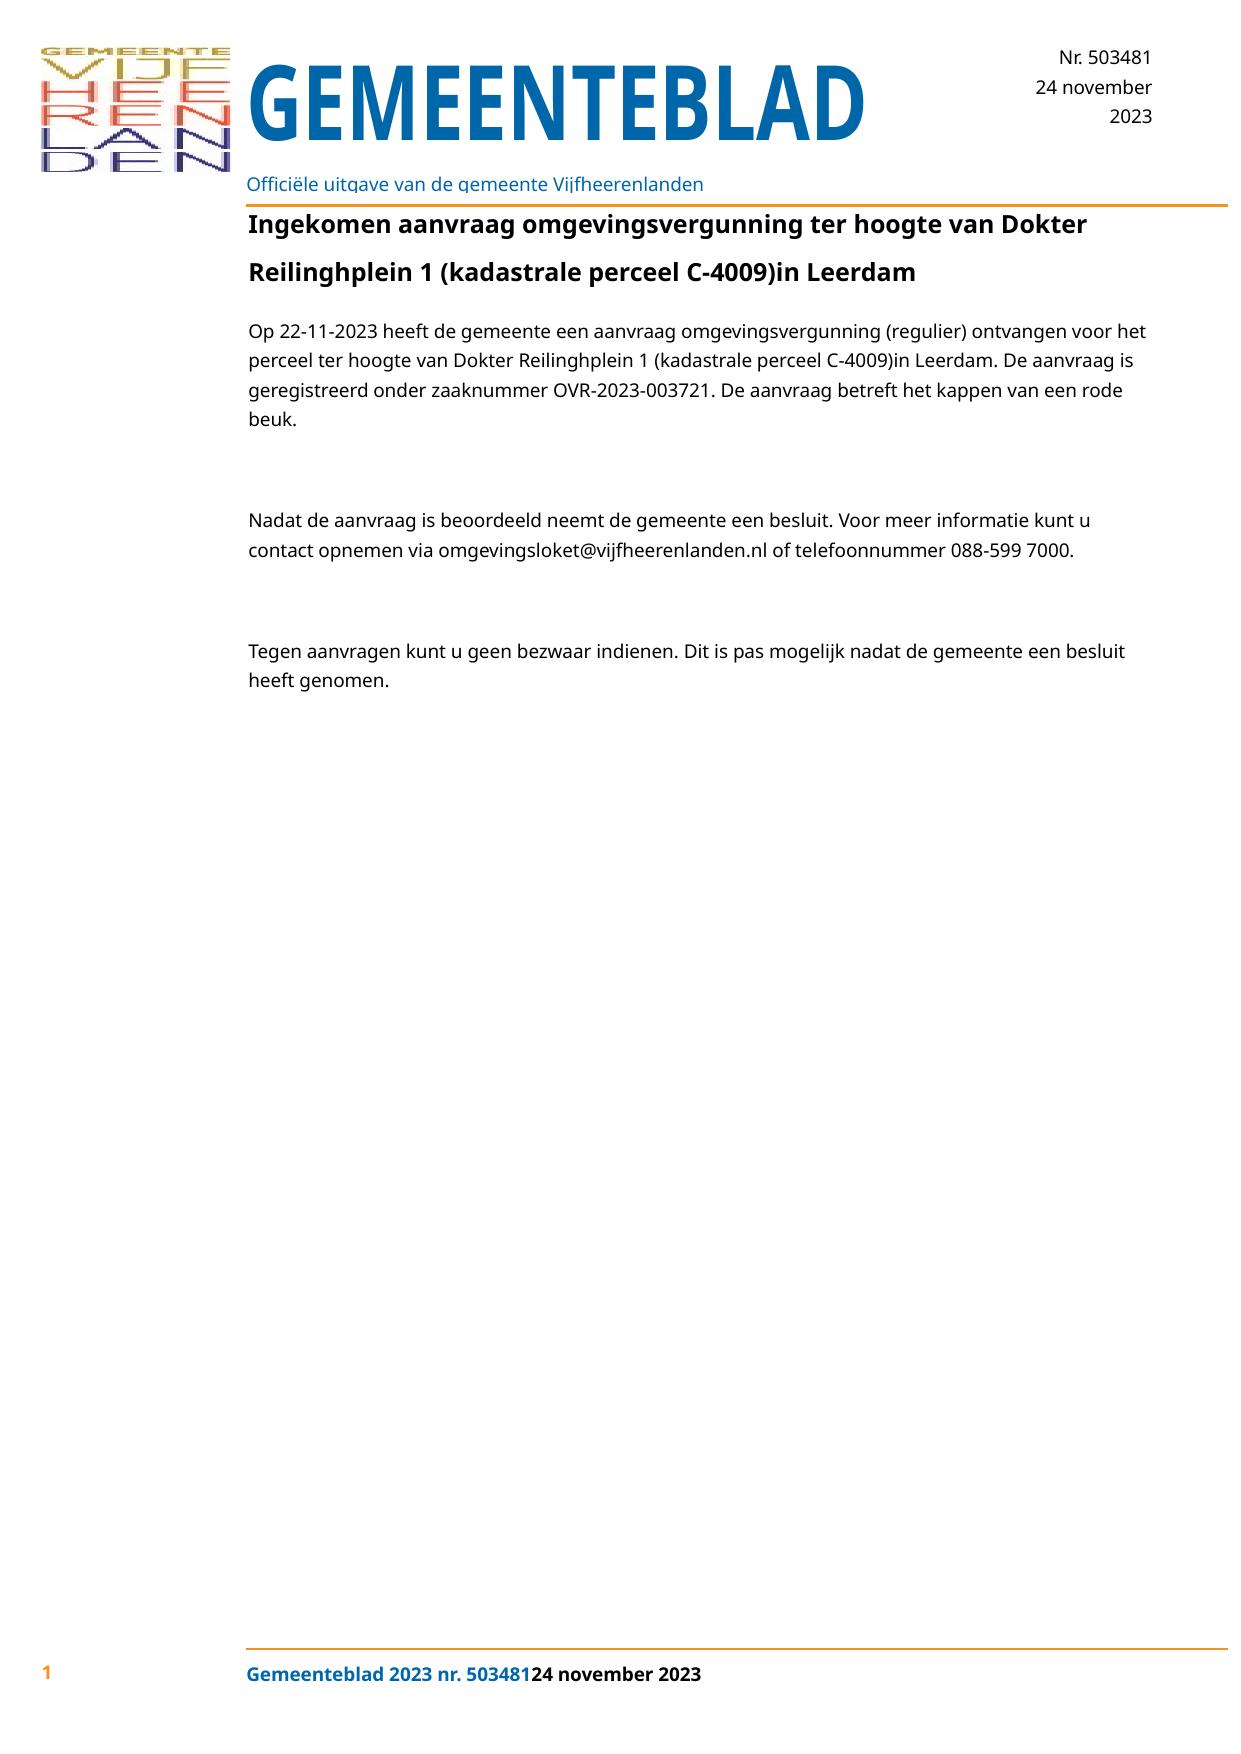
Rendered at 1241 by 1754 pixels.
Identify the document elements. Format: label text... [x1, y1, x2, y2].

text Op 22-11-2023 heeft de gemeente een aanvraag omgevingsvergunning (regulier) ontvangen voor het perceel ter hoogte van Dokter Reilinghplein 1 (kadastrale perceel C-4009)in Leerdam. De aanvraag is geregistreerd onder zaaknummer OVR-2023-003721. De aanvraag betreft het kappen van een rode beuk. [248, 318, 1152, 432]
text Ingekomen aanvraag omgevingsvergunning ter hoogte van Dokter Reilinghplein 1 (kadastrale perceel C-4009)in Leerdam [248, 207, 1152, 288]
picture [41, 47, 231, 172]
text Nadat de aanvraag is beoordeeld neemt de gemeente een besluit. Voor meer informatie kunt u contact opnemen via omgevingsloket@vijfheerenlanden.nl of telefoonnummer 088-599 7000. [248, 507, 1152, 563]
text Tegen aanvragen kunt u geen bezwaar indienen. Dit is pas mogelijk nadat de gemeente een besluit heeft genomen. [248, 638, 1152, 693]
